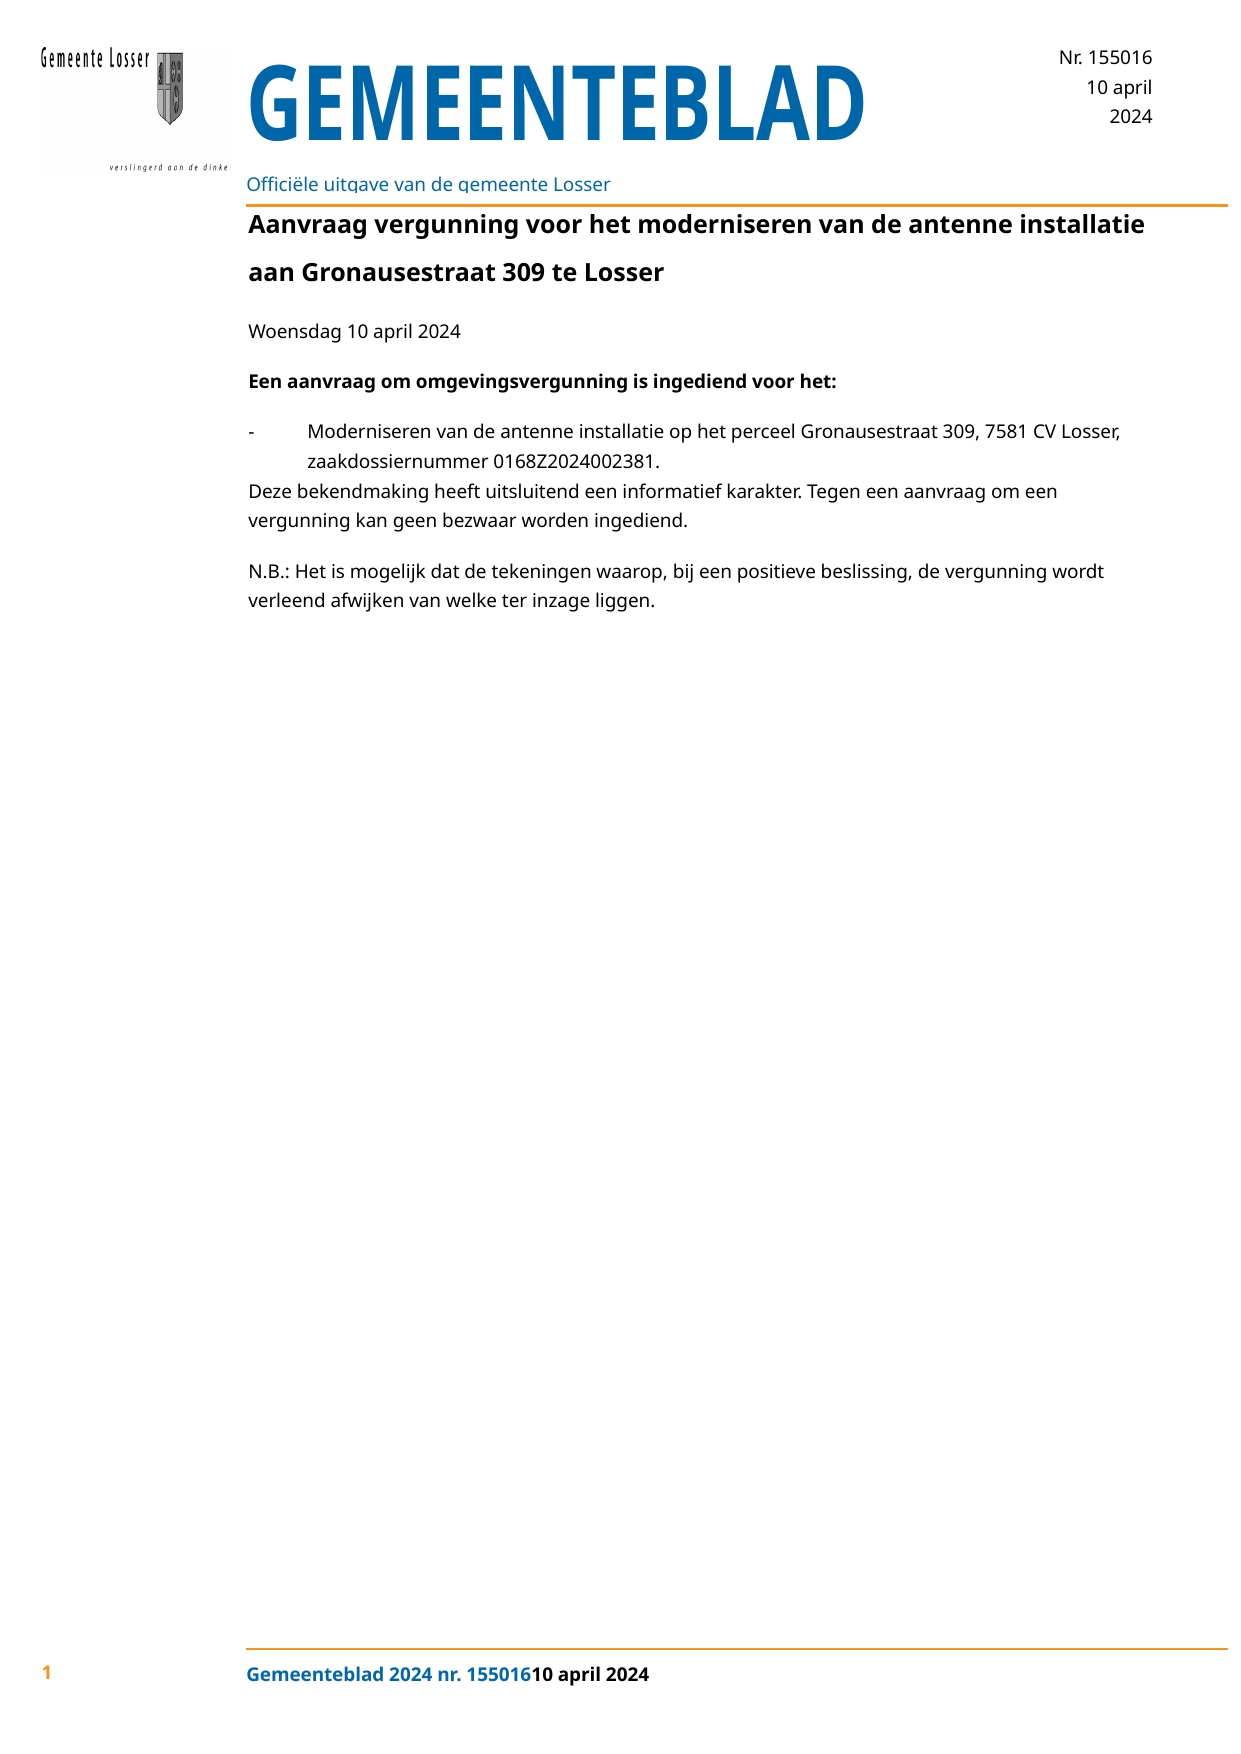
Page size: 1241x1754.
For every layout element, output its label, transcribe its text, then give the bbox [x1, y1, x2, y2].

text Aanvraag vergunning voor het moderniseren van de antenne installatie aan Gronausestraat 309 te Losser [248, 207, 1152, 288]
text N.B.: Het is mogelijk dat de tekeningen waarop, bij een positieve beslissing, de vergunning wordt verleend afwijken van welke ter inzage liggen. [248, 558, 1152, 613]
text Een aanvraag om omgevingsvergunning is ingediend voor het: [248, 368, 1152, 394]
list Moderniseren van de antenne installatie op het perceel Gronausestraat 309, 7581 CV Losser, zaakdossiernummer 0168Z2024002381. [248, 419, 1152, 474]
text Deze bekendmaking heeft uitsluitend een informatief karakter. Tegen een aanvraag om een vergunning kan geen bezwaar worden ingediend. [248, 478, 1152, 533]
picture [41, 47, 231, 172]
text Woensdag 10 april 2024 [248, 318, 1152, 344]
